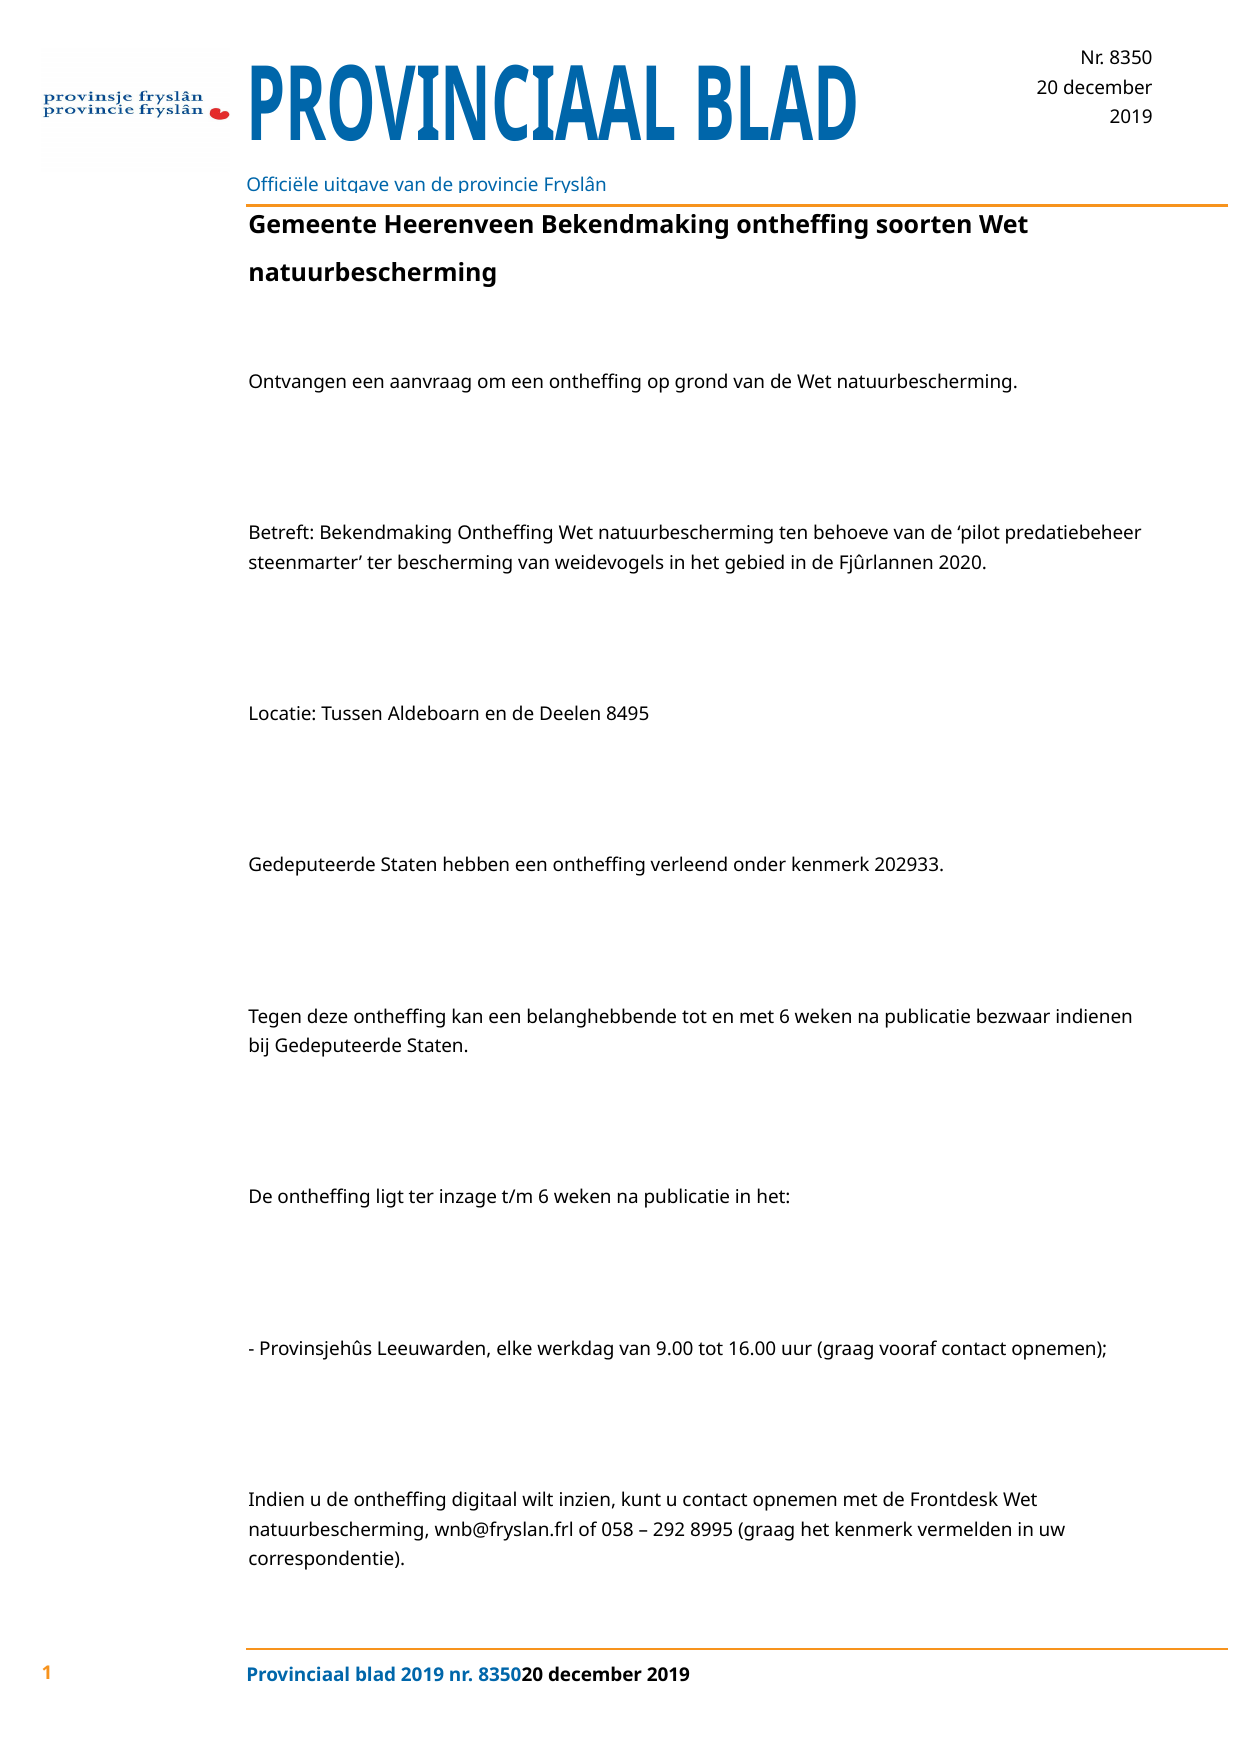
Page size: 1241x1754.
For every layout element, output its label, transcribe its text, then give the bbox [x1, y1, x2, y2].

text Tegen deze ontheffing kan een belanghebbende tot en met 6 weken na publicatie bezwaar indienen bij Gedeputeerde Staten. [248, 1003, 1152, 1058]
text Indien u de ontheffing digitaal wilt inzien, kunt u contact opnemen met de Frontdesk Wet natuurbescherming, wnb@fryslan.frl of 058 – 292 8995 (graag het kenmerk vermelden in uw correspondentie). [248, 1486, 1152, 1571]
text Betreft: Bekendmaking Ontheffing Wet natuurbescherming ten behoeve van de ‘pilot predatiebeheer steenmarter’ ter bescherming van weidevogels in het gebied in de Fjûrlannen 2020. [248, 519, 1152, 575]
text De ontheffing ligt ter inzage t/m 6 weken na publicatie in het: [248, 1184, 1152, 1209]
text Gemeente Heerenveen Bekendmaking ontheffing soorten Wet natuurbescherming [248, 207, 1152, 288]
text Gedeputeerde Staten hebben een ontheffing verleend onder kenmerk 202933. [248, 852, 1152, 877]
text Ontvangen een aanvraag om een ontheffing op grond van de Wet natuurbescherming. [248, 368, 1152, 394]
text - Provinsjehûs Leeuwarden, elke werkdag van 9.00 tot 16.00 uur (graag vooraf contact opnemen); [248, 1335, 1152, 1361]
picture [41, 47, 231, 172]
text Locatie: Tussen Aldeboarn en de Deelen 8495 [248, 700, 1152, 726]
